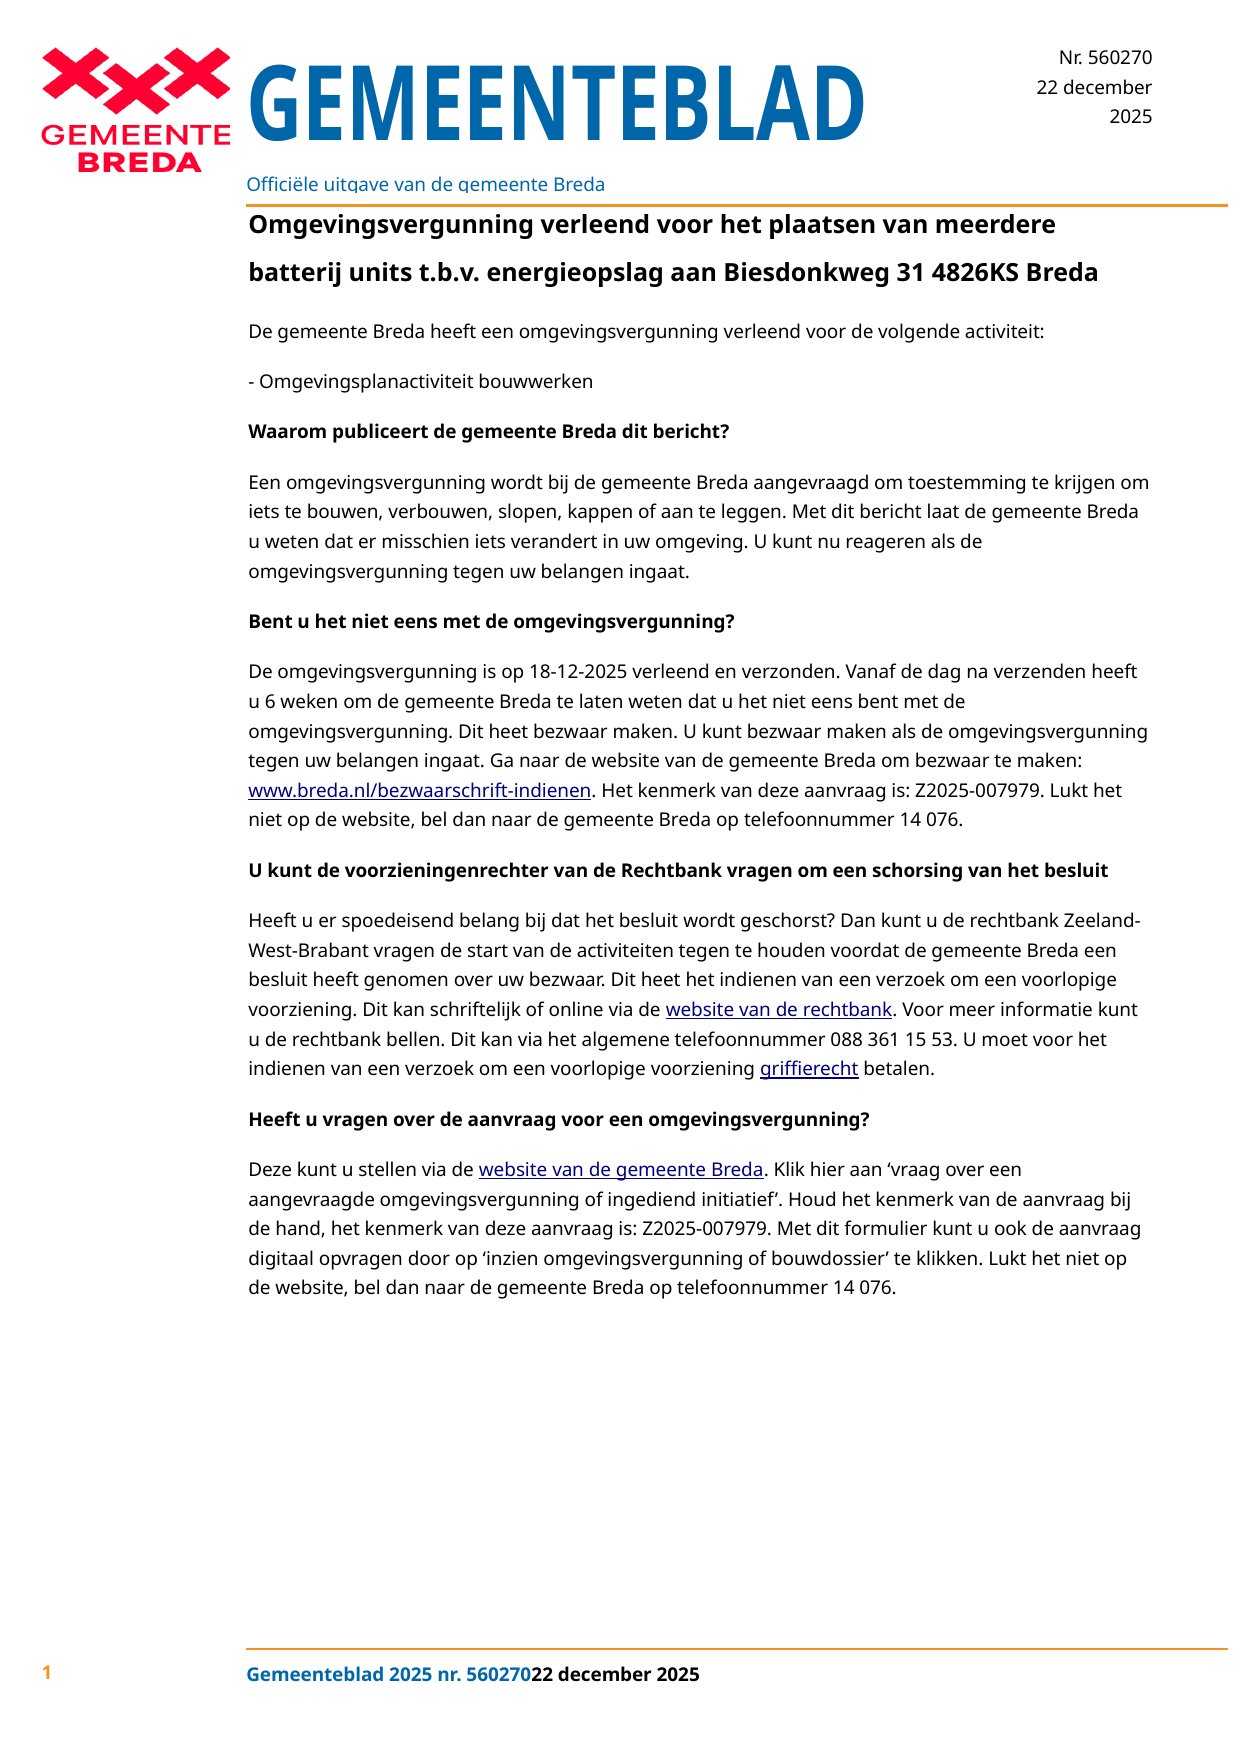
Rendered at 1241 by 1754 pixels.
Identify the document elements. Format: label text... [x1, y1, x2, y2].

text De gemeente Breda heeft een omgevingsvergunning verleend voor de volgende activiteit: [248, 318, 1152, 344]
text Bent u het niet eens met de omgevingsvergunning? [248, 608, 1152, 634]
text Omgevingsvergunning verleend voor het plaatsen van meerdere batterij units t.b.v. energieopslag aan Biesdonkweg 31 4826KS Breda [248, 207, 1152, 288]
text - Omgevingsplanactiviteit bouwwerken [248, 368, 1152, 394]
picture [41, 47, 231, 172]
text Een omgevingsvergunning wordt bij de gemeente Breda aangevraagd om toestemming te krijgen om iets te bouwen, verbouwen, slopen, kappen of aan te leggen. Met dit bericht laat de gemeente Breda u weten dat er misschien iets verandert in uw omgeving. U kunt nu reageren als de omgevingsvergunning tegen uw belangen ingaat. [248, 469, 1152, 584]
text U kunt de voorzieningenrechter van de Rechtbank vragen om een schorsing van het besluit [248, 857, 1152, 883]
text Heeft u er spoedeisend belang bij dat het besluit wordt geschorst? Dan kunt u de rechtbank Zeeland-West-Brabant vragen de start van de activiteiten tegen te houden voordat de gemeente Breda een besluit heeft genomen over uw bezwaar. Dit heet het indienen van een verzoek om een voorlopige voorziening. Dit kan schriftelijk of online via de website van de rechtbank. Voor meer informatie kunt u de rechtbank bellen. Dit kan via het algemene telefoonnummer 088 361 15 53. U moet voor het indienen van een verzoek om een voorlopige voorziening griffierecht betalen. [248, 907, 1152, 1081]
text Deze kunt u stellen via de website van de gemeente Breda. Klik hier aan ‘vraag over een aangevraagde omgevingsvergunning of ingediend initiatief’. Houd het kenmerk van de aanvraag bij de hand, het kenmerk van deze aanvraag is: Z2025-007979. Met dit formulier kunt u ook de aanvraag digitaal opvragen door op ‘inzien omgevingsvergunning of bouwdossier’ te klikken. Lukt het niet op de website, bel dan naar de gemeente Breda op telefoonnummer 14 076. [248, 1156, 1152, 1300]
text Heeft u vragen over de aanvraag voor een omgevingsvergunning? [248, 1106, 1152, 1132]
text De omgevingsvergunning is op 18-12-2025 verleend en verzonden. Vanaf de dag na verzenden heeft u 6 weken om de gemeente Breda te laten weten dat u het niet eens bent met de omgevingsvergunning. Dit heet bezwaar maken. U kunt bezwaar maken als de omgevingsvergunning tegen uw belangen ingaat. Ga naar de website van de gemeente Breda om bezwaar te maken: www.breda.nl/bezwaarschrift-indienen. Het kenmerk van deze aanvraag is: Z2025-007979. Lukt het niet op de website, bel dan naar de gemeente Breda op telefoonnummer 14 076. [248, 659, 1152, 832]
text Waarom publiceert de gemeente Breda dit bericht? [248, 419, 1152, 444]
